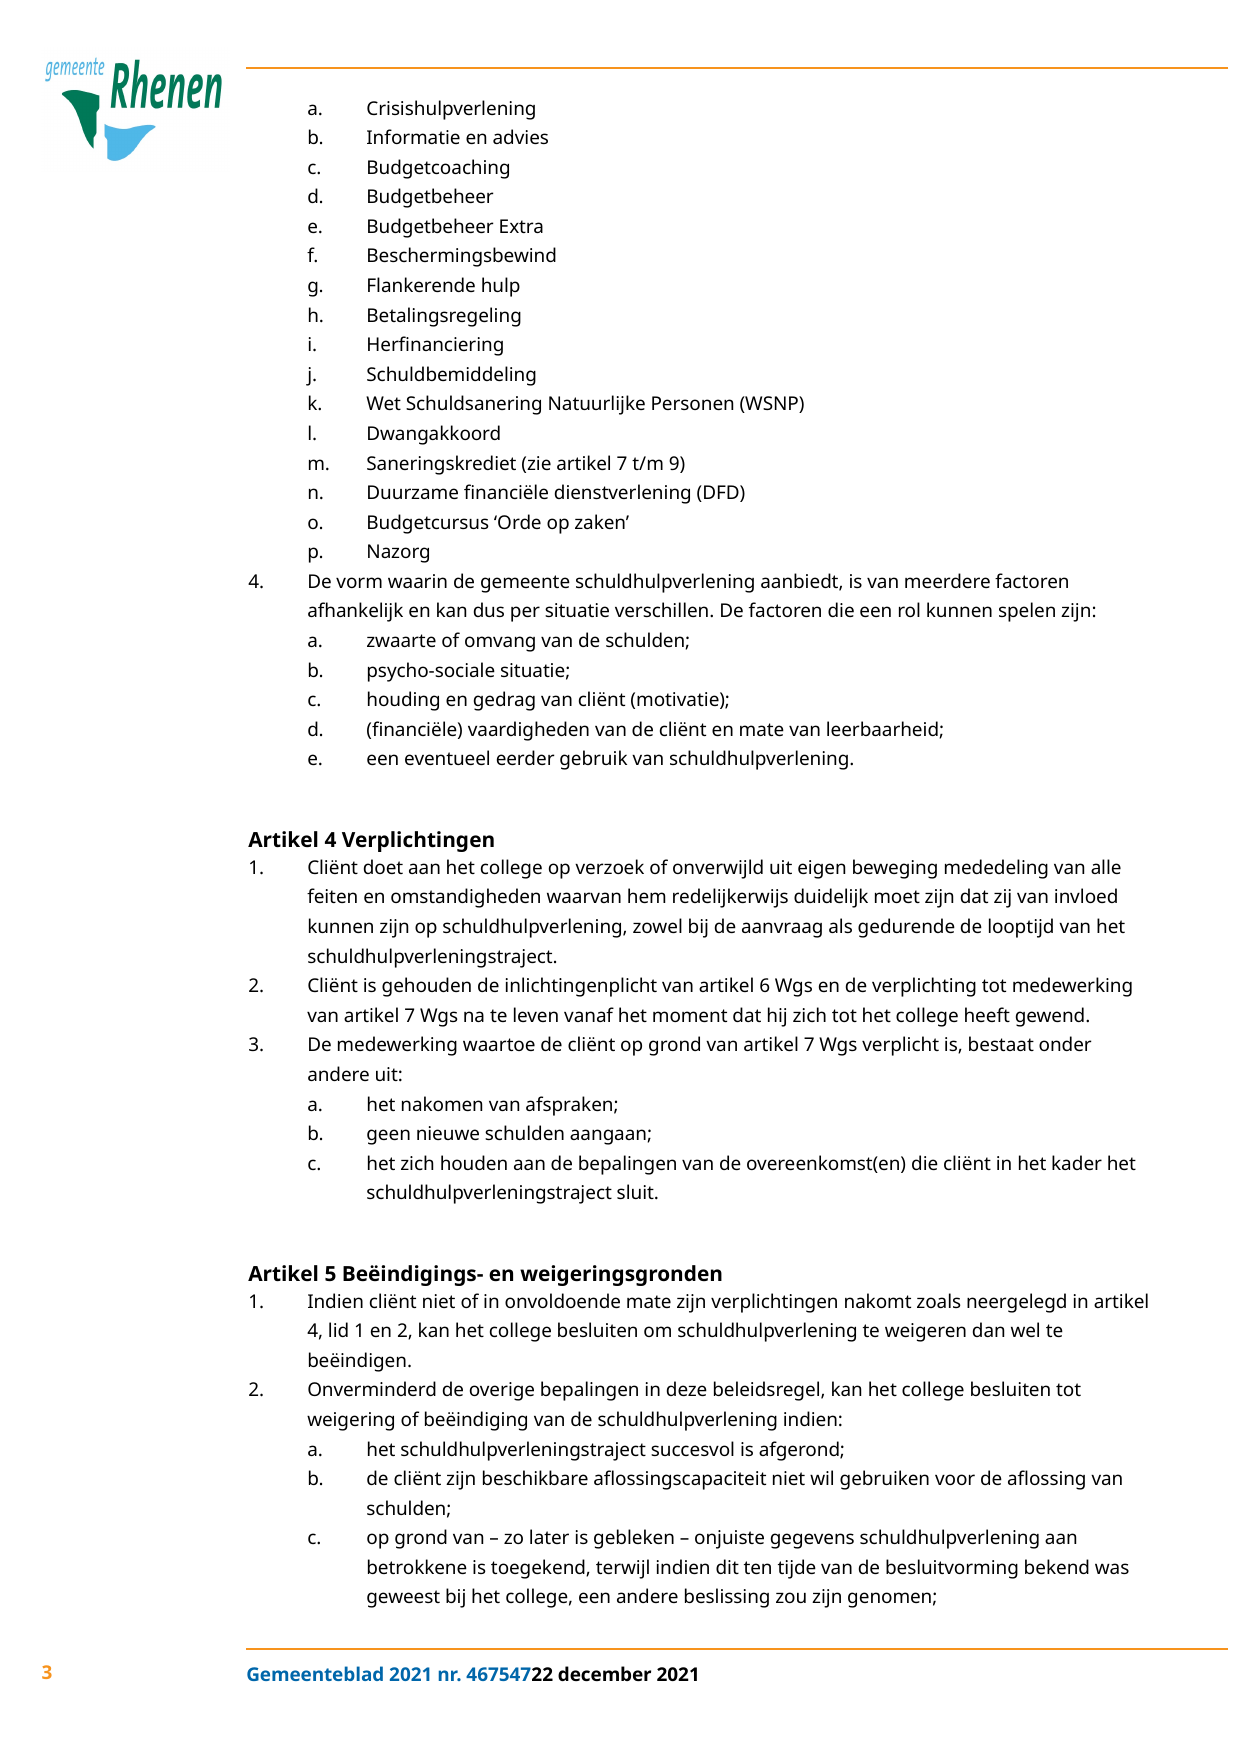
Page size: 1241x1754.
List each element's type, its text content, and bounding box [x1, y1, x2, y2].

text Artikel 4 Verplichtingen [248, 826, 1152, 854]
list Budgetcoaching [307, 154, 1152, 180]
list geen nieuwe schulden aangaan; [307, 1120, 1152, 1146]
list Betalingsregeling [307, 302, 1152, 328]
list Budgetcursus ‘Orde op zaken’ [307, 509, 1152, 535]
text Artikel 5 Beëindigings- en weigeringsgronden [248, 1259, 1152, 1288]
list het schuldhulpverleningstraject succesvol is afgerond; [307, 1436, 1152, 1462]
list Wet Schuldsanering Natuurlijke Personen (WSNP) [307, 391, 1152, 416]
list Beschermingsbewind [307, 243, 1152, 268]
list op grond van – zo later is gebleken – onjuiste gegevens schuldhulpverlening aan betrokkene is toegekend, terwijl indien dit ten tijde van de besluitvorming bekend was geweest bij het college, een andere beslissing zou zijn genomen; [307, 1524, 1152, 1609]
list Herfinanciering [307, 331, 1152, 357]
list het zich houden aan de bepalingen van de overeenkomst(en) die cliënt in het kader het schuldhulpverleningstraject sluit. [307, 1150, 1152, 1205]
list Cliënt is gehouden de inlichtingenplicht van artikel 6 Wgs en de verplichting tot medewerking van artikel 7 Wgs na te leven vanaf het moment dat hij zich tot het college heeft gewend. [248, 972, 1152, 1028]
list Onverminderd de overige bepalingen in deze beleidsregel, kan het college besluiten tot weigering of beëindiging van de schuldhulpverlening indien: [248, 1377, 1152, 1432]
list Crisishulpverlening [307, 95, 1152, 121]
list Flankerende hulp [307, 272, 1152, 298]
list psycho-sociale situatie; [307, 657, 1152, 683]
list Schuldbemiddeling [307, 361, 1152, 387]
list De vorm waarin de gemeente schuldhulpverlening aanbiedt, is van meerdere factoren afhankelijk en kan dus per situatie verschillen. De factoren die een rol kunnen spelen zijn: [248, 568, 1152, 623]
list Budgetbeheer Extra [307, 213, 1152, 239]
list de cliënt zijn beschikbare aflossingscapaciteit niet wil gebruiken voor de aflossing van schulden; [307, 1465, 1152, 1521]
list houding en gedrag van cliënt (motivatie); [307, 686, 1152, 712]
list het nakomen van afspraken; [307, 1091, 1152, 1116]
list Saneringskrediet (zie artikel 7 t/m 9) [307, 450, 1152, 476]
list De medewerking waartoe de cliënt op grond van artikel 7 Wgs verplicht is, bestaat onder andere uit: [248, 1032, 1152, 1087]
list Duurzame financiële dienstverlening (DFD) [307, 479, 1152, 505]
list Indien cliënt niet of in onvoldoende mate zijn verplichtingen nakomt zoals neergelegd in artikel 4, lid 1 en 2, kan het college besluiten om schuldhulpverlening te weigeren dan wel te beëindigen. [248, 1288, 1152, 1373]
list Cliënt doet aan het college op verzoek of onverwijld uit eigen beweging mededeling van alle feiten en omstandigheden waarvan hem redelijkerwijs duidelijk moet zijn dat zij van invloed kunnen zijn op schuldhulpverlening, zowel bij de aanvraag als gedurende de looptijd van het schuldhulpverleningstraject. [248, 854, 1152, 968]
list Dwangakkoord [307, 420, 1152, 446]
list Nazorg [307, 538, 1152, 564]
list een eventueel eerder gebruik van schuldhulpverlening. [307, 746, 1152, 771]
list zwaarte of omvang van de schulden; [307, 627, 1152, 653]
picture [41, 47, 231, 172]
list (financiële) vaardigheden van de cliënt en mate van leerbaarheid; [307, 716, 1152, 742]
list Informatie en advies [307, 124, 1152, 150]
list Budgetbeheer [307, 183, 1152, 209]
